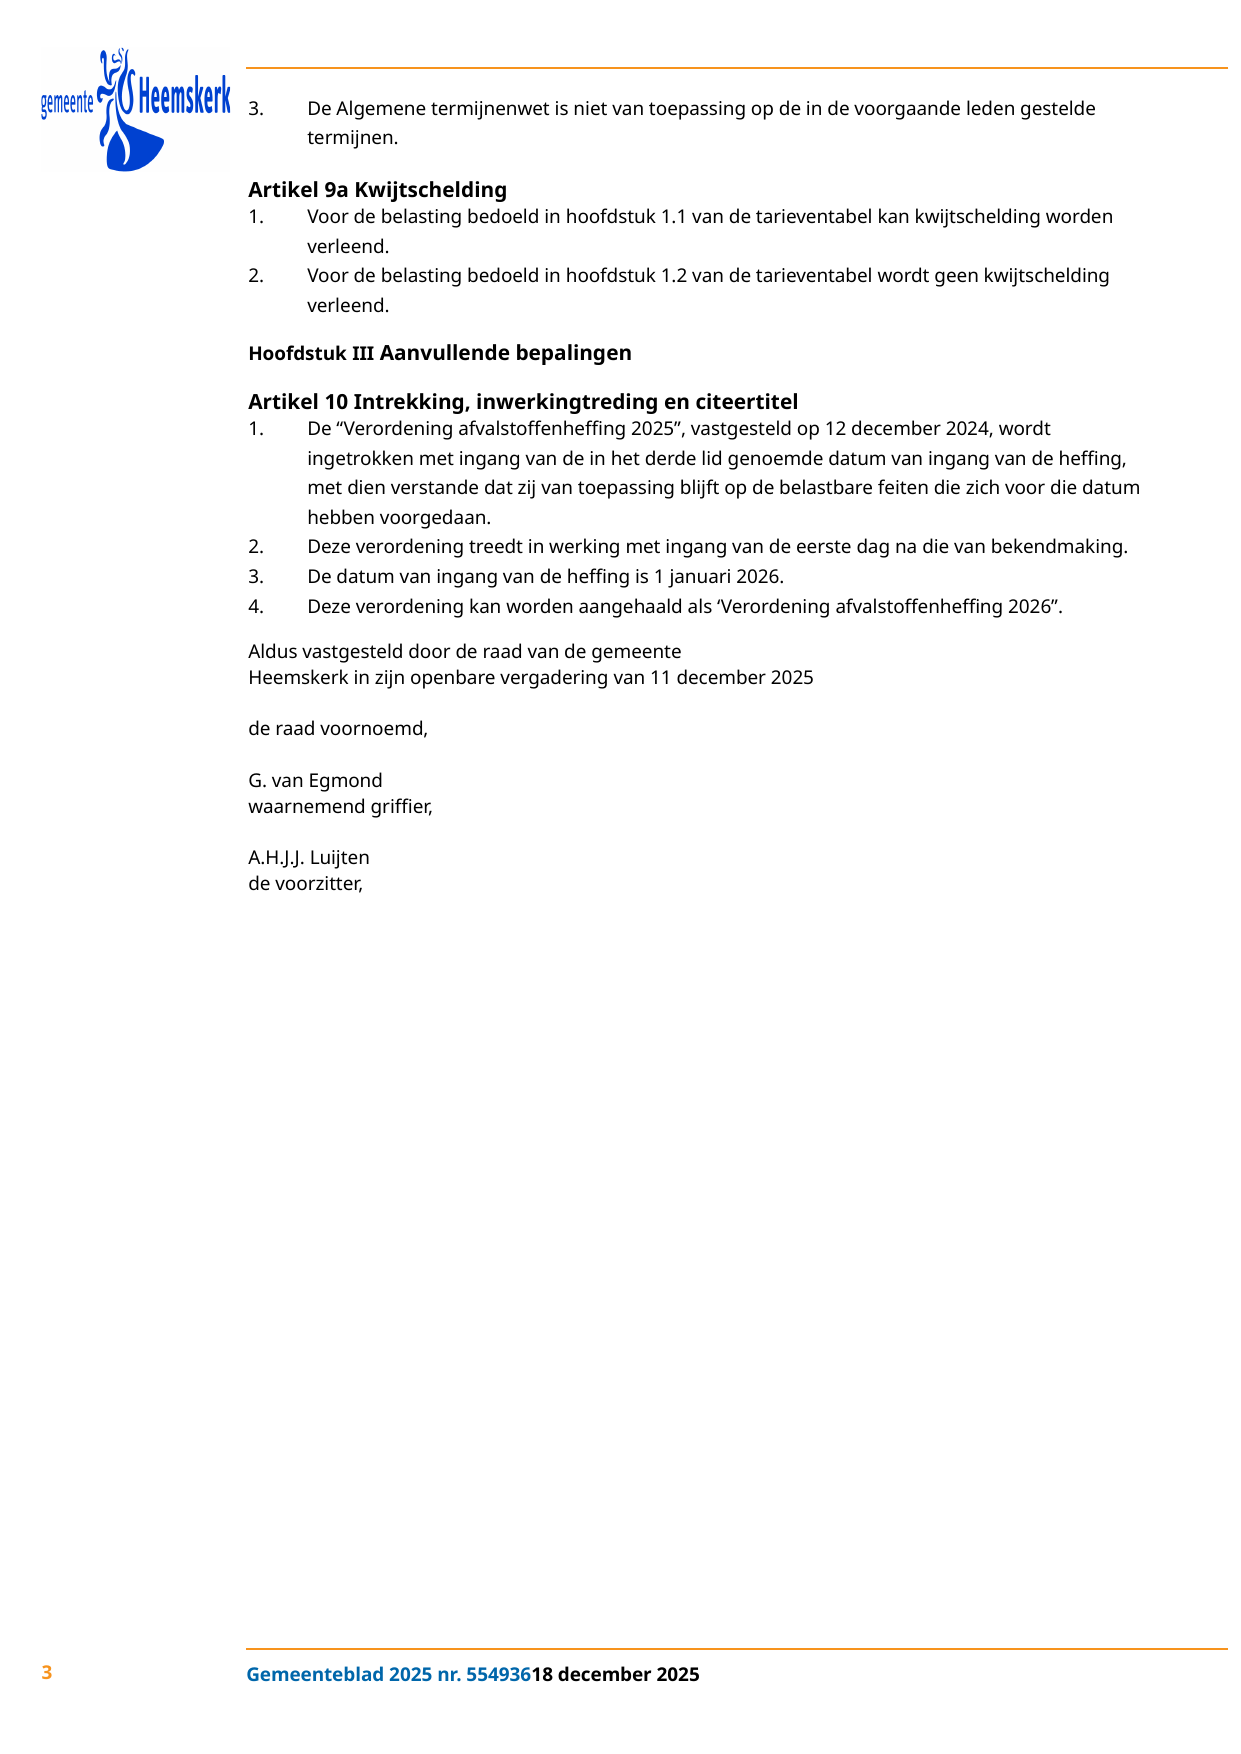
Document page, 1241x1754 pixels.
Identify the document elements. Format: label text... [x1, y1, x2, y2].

text de voorzitter, [248, 870, 1152, 896]
list Voor de belasting bedoeld in hoofdstuk 1.2 van de tarieventabel wordt geen kwijtschelding verleend. [248, 262, 1152, 318]
list De datum van ingang van de heffing is 1 januari 2026. [248, 563, 1152, 589]
text G. van Egmond [248, 767, 1152, 793]
text Heemskerk in zijn openbare vergadering van 11 december 2025 [248, 664, 1152, 690]
list Deze verordening kan worden aangehaald als ‘Verordening afvalstoffenheffing 2026”. [248, 593, 1152, 618]
list Deze verordening treedt in werking met ingang van de eerste dag na die van bekendmaking. [248, 534, 1152, 559]
list Voor de belasting bedoeld in hoofdstuk 1.1 van de tarieventabel kan kwijtschelding worden verleend. [248, 203, 1152, 258]
text Artikel 9a Kwijtschelding [248, 175, 1152, 203]
text A.H.J.J. Luijten [248, 844, 1152, 870]
text Artikel 10 Intrekking, inwerkingtreding en citeertitel [248, 387, 1152, 415]
text waarnemend griffier, [248, 793, 1152, 818]
text de raad voornoemd, [248, 716, 1152, 741]
list De “Verordening afvalstoffenheffing 2025”, vastgesteld op 12 december 2024, wordt ingetrokken met ingang van de in het derde lid genoemde datum van ingang van de heffing, met dien verstande dat zij van toepassing blijft op de belastbare feiten die zich voor die datum hebben voorgedaan. [248, 415, 1152, 530]
list De Algemene termijnenwet is niet van toepassing op de in de voorgaande leden gestelde termijnen. [248, 95, 1152, 150]
text Aldus vastgesteld door de raad van de gemeente [248, 638, 1152, 664]
text Hoofdstuk III Aanvullende bepalingen [248, 338, 1152, 366]
picture [41, 47, 231, 172]
